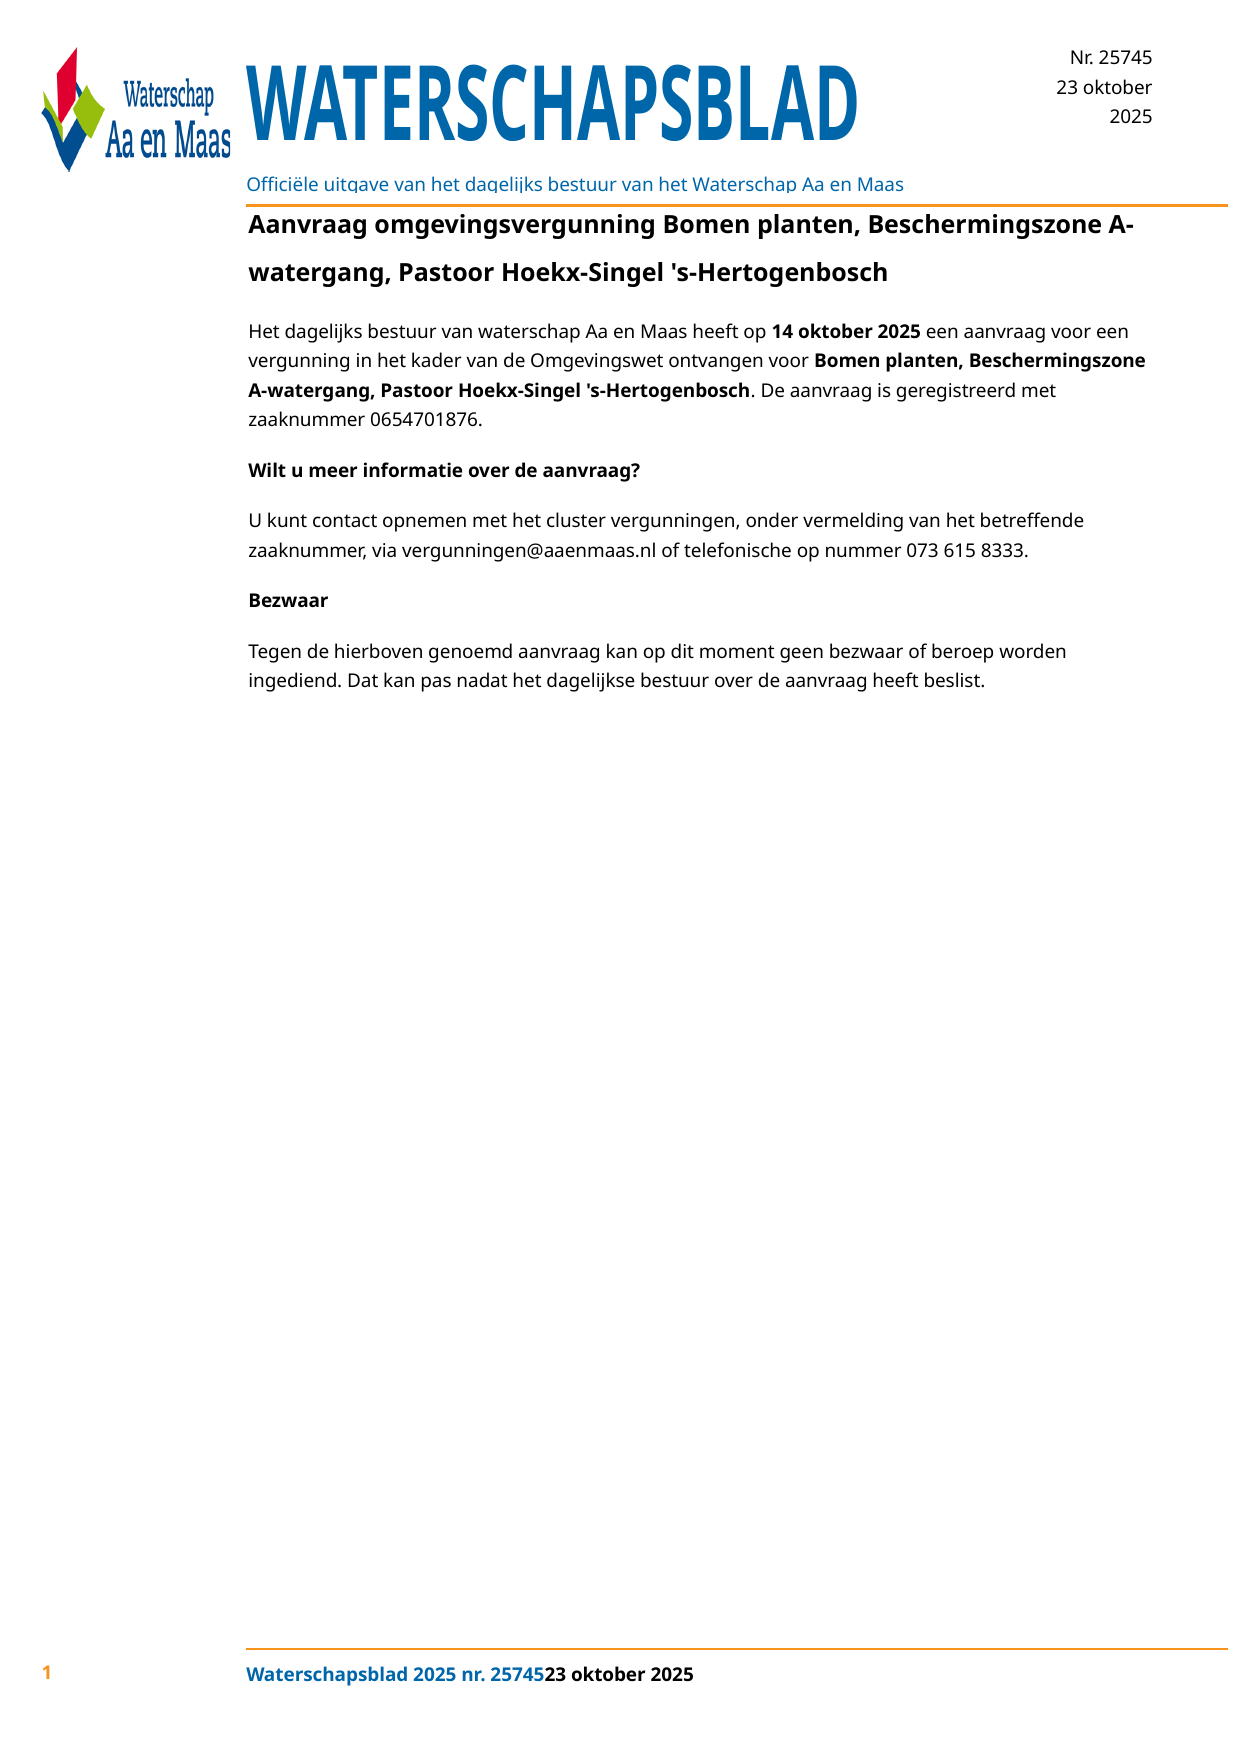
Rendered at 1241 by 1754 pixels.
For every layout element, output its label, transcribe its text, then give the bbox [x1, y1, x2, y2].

text Aanvraag omgevingsvergunning Bomen planten, Beschermingszone A-watergang, Pastoor Hoekx-Singel 's-Hertogenbosch [248, 207, 1152, 288]
text Tegen de hierboven genoemd aanvraag kan op dit moment geen bezwaar of beroep worden ingediend. Dat kan pas nadat het dagelijkse bestuur over de aanvraag heeft beslist. [248, 638, 1152, 693]
text Bezwaar [248, 587, 1152, 613]
picture [41, 47, 231, 172]
text Het dagelijks bestuur van waterschap Aa en Maas heeft op 14 oktober 2025 een aanvraag voor een vergunning in het kader van de Omgevingswet ontvangen voor Bomen planten, Beschermingszone A-watergang, Pastoor Hoekx-Singel 's-Hertogenbosch. De aanvraag is geregistreerd met zaaknummer 0654701876. [248, 318, 1152, 432]
text U kunt contact opnemen met het cluster vergunningen, onder vermelding van het betreffende zaaknummer, via vergunningen@aaenmaas.nl of telefonische op nummer 073 615 8333. [248, 507, 1152, 563]
text Wilt u meer informatie over de aanvraag? [248, 457, 1152, 483]
